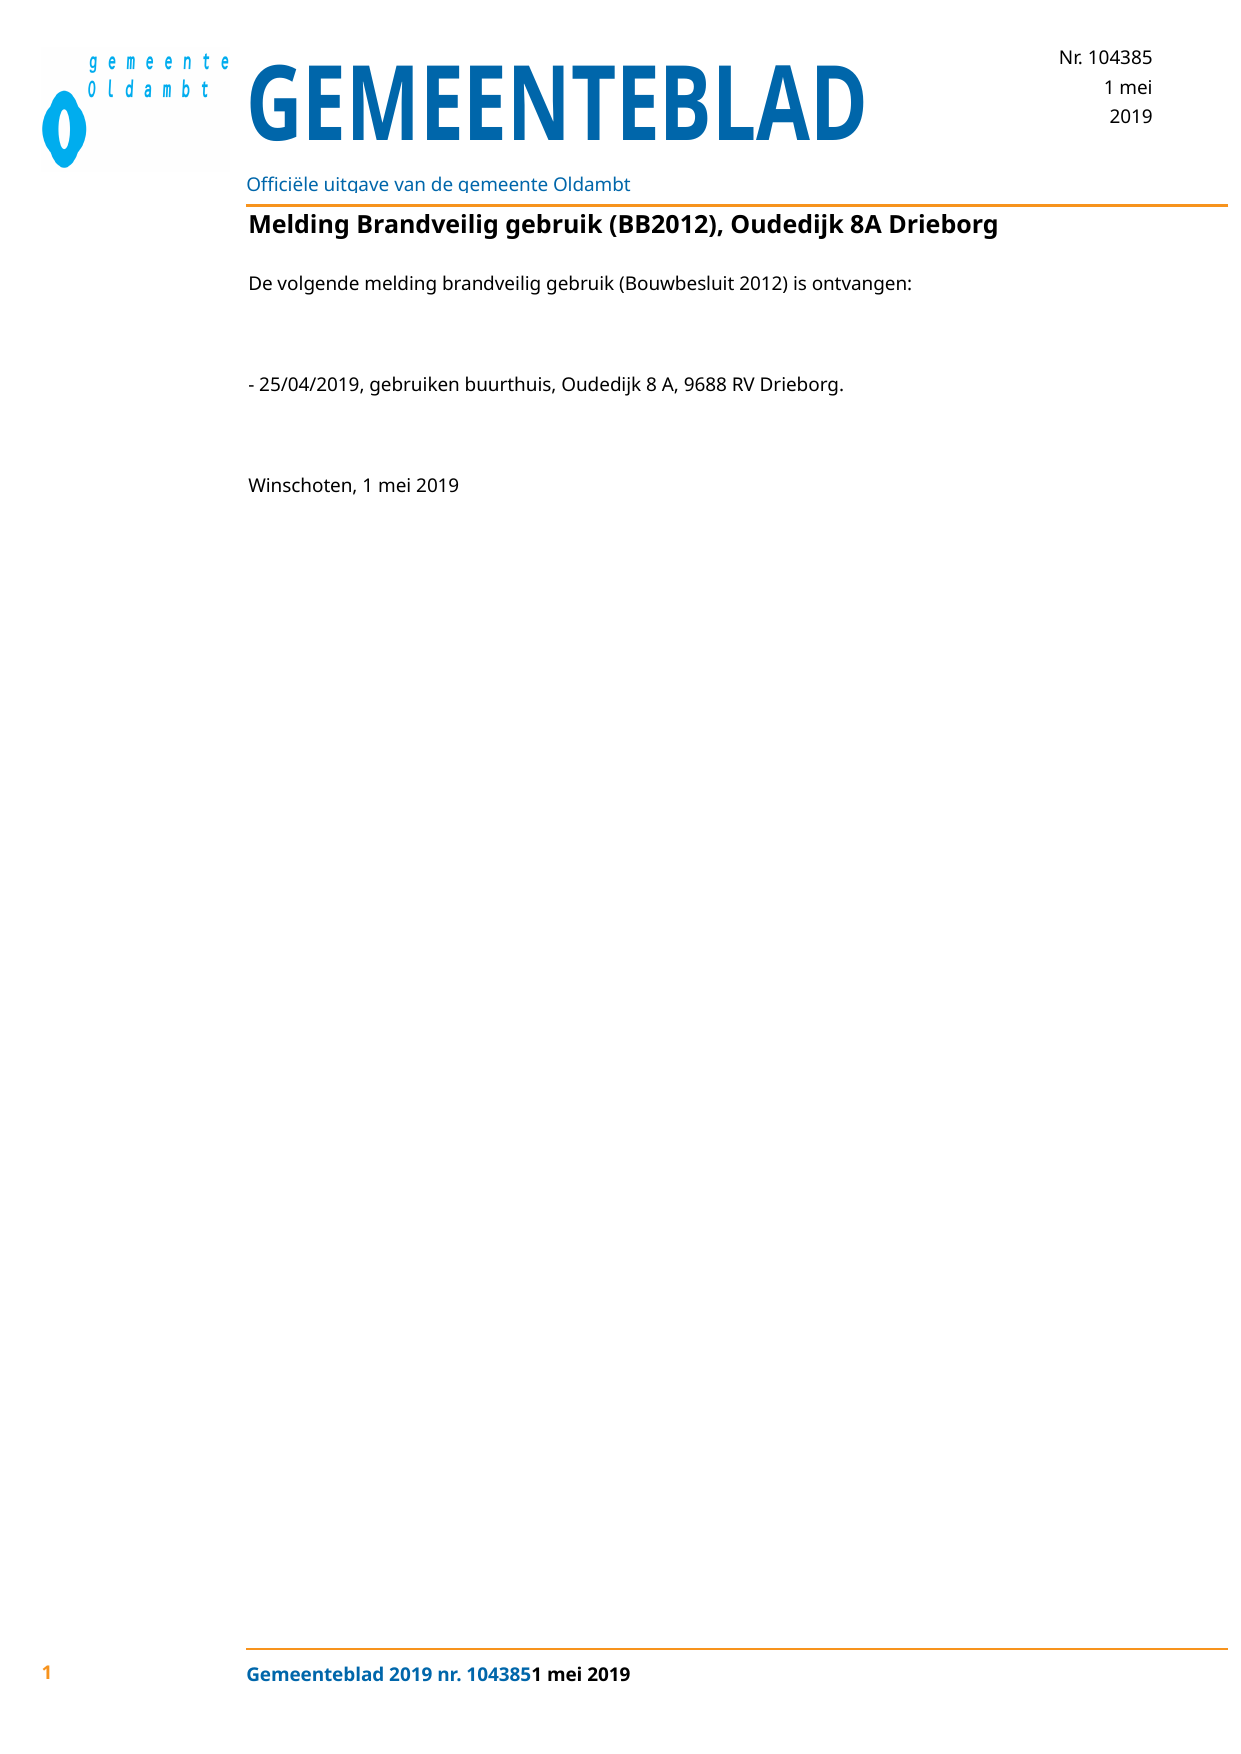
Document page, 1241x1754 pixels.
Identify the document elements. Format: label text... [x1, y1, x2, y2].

text Winschoten, 1 mei 2019 [248, 472, 1152, 498]
text Melding Brandveilig gebruik (BB2012), Oudedijk 8A Drieborg [248, 207, 1152, 241]
picture [41, 47, 231, 172]
text De volgende melding brandveilig gebruik (Bouwbesluit 2012) is ontvangen: [248, 270, 1152, 296]
text - 25/04/2019, gebruiken buurthuis, Oudedijk 8 A, 9688 RV Drieborg. [248, 371, 1152, 397]
